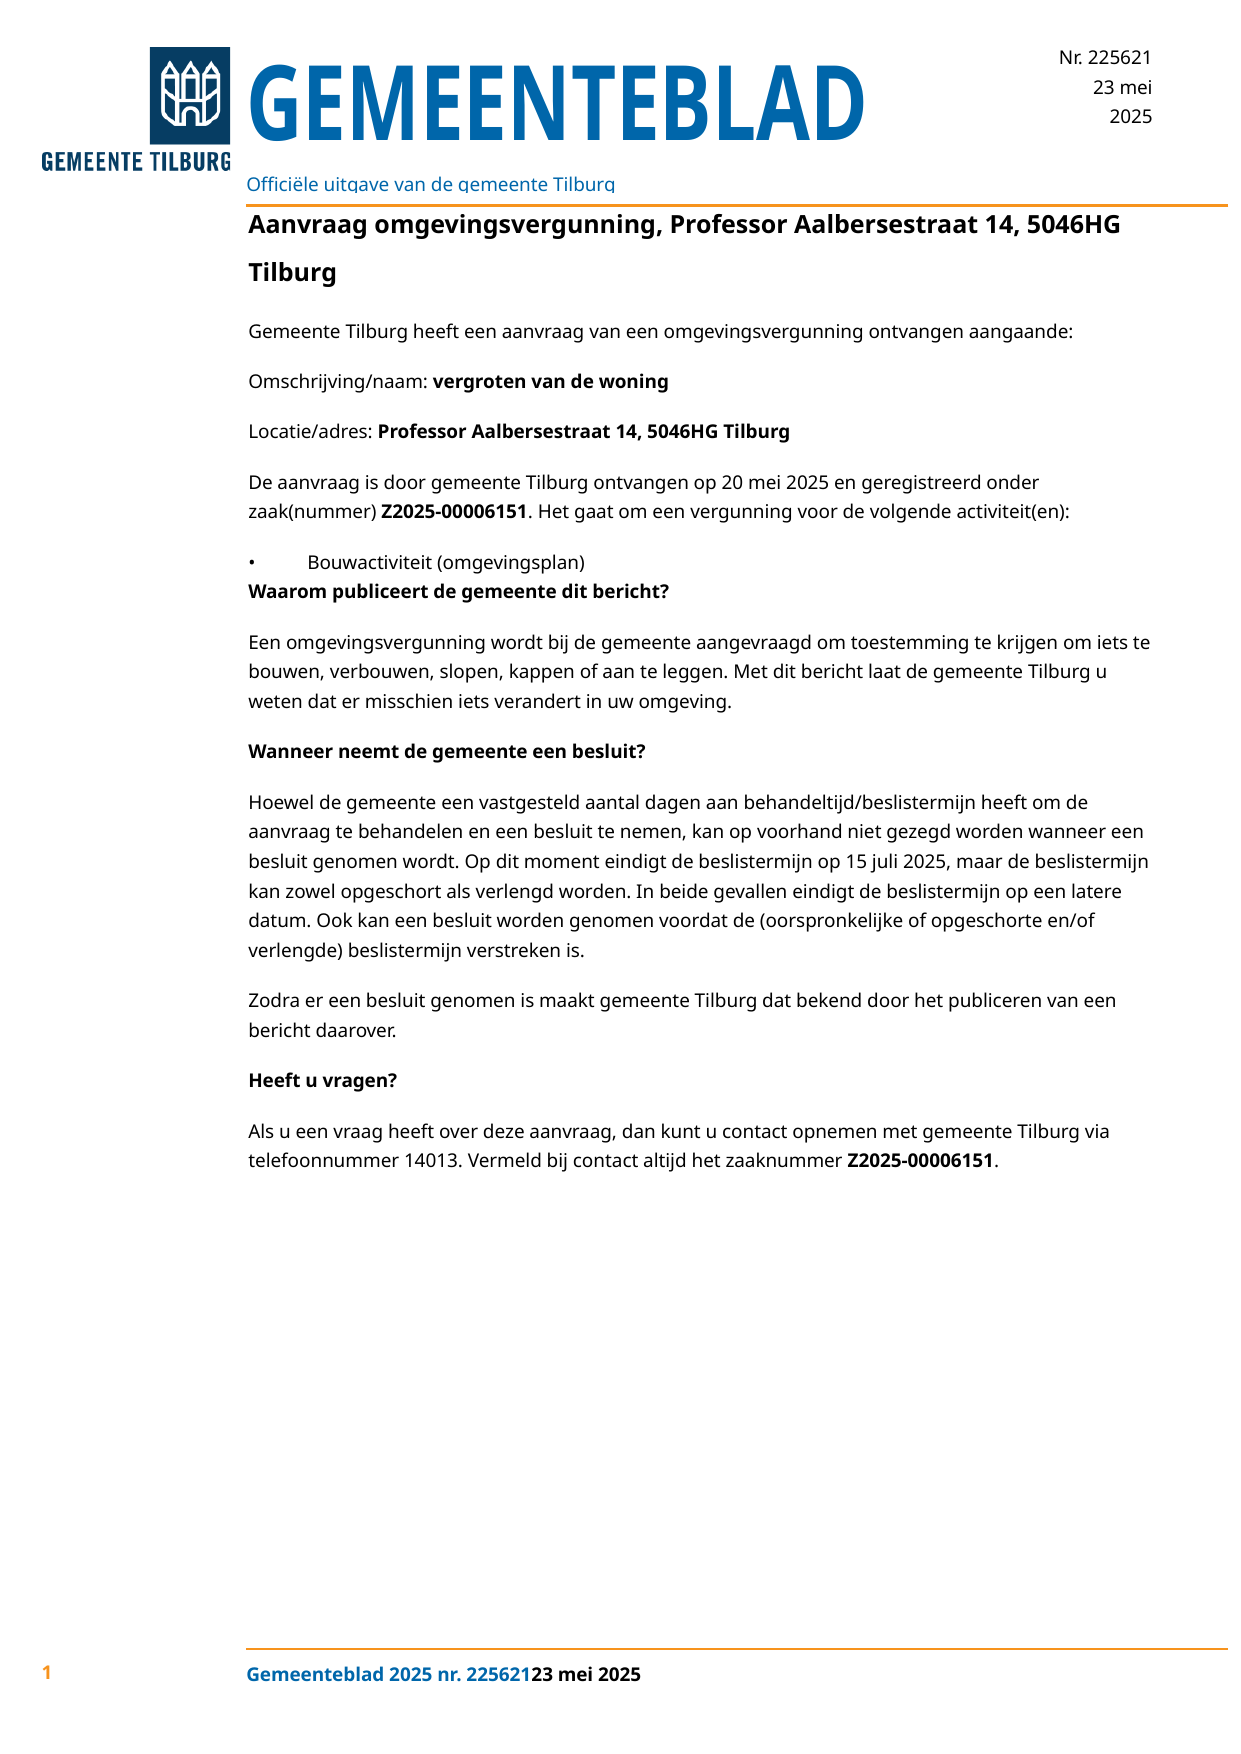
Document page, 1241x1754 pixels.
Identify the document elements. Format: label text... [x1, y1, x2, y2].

picture [41, 47, 231, 172]
text Locatie/adres: Professor Aalbersestraat 14, 5046HG Tilburg [248, 419, 1152, 444]
text Een omgevingsvergunning wordt bij de gemeente aangevraagd om toestemming te krijgen om iets te bouwen, verbouwen, slopen, kappen of aan te leggen. Met dit bericht laat de gemeente Tilburg u weten dat er misschien iets verandert in uw omgeving. [248, 629, 1152, 714]
list Bouwactiviteit (omgevingsplan) [248, 549, 1152, 575]
text Heeft u vragen? [248, 1067, 1152, 1093]
text Zodra er een besluit genomen is maakt gemeente Tilburg dat bekend door het publiceren van een bericht daarover. [248, 987, 1152, 1043]
text Omschrijving/naam: vergroten van de woning [248, 368, 1152, 394]
text De aanvraag is door gemeente Tilburg ontvangen op 20 mei 2025 en geregistreerd onder zaak(nummer) Z2025-00006151. Het gaat om een vergunning voor de volgende activiteit(en): [248, 469, 1152, 524]
text Wanneer neemt de gemeente een besluit? [248, 739, 1152, 764]
text Gemeente Tilburg heeft een aanvraag van een omgevingsvergunning ontvangen aangaande: [248, 318, 1152, 344]
text Hoewel de gemeente een vastgesteld aantal dagen aan behandeltijd/beslistermijn heeft om de aanvraag te behandelen en een besluit te nemen, kan op voorhand niet gezegd worden wanneer een besluit genomen wordt. Op dit moment eindigt de beslistermijn op 15 juli 2025, maar de beslistermijn kan zowel opgeschort als verlengd worden. In beide gevallen eindigt de beslistermijn op een latere datum. Ook kan een besluit worden genomen voordat de (oorspronkelijke of opgeschorte en/of verlengde) beslistermijn verstreken is. [248, 789, 1152, 963]
text Aanvraag omgevingsvergunning, Professor Aalbersestraat 14, 5046HG Tilburg [248, 207, 1152, 288]
text Waarom publiceert de gemeente dit bericht? [248, 579, 1152, 604]
text Als u een vraag heeft over deze aanvraag, dan kunt u contact opnemen met gemeente Tilburg via telefoonnummer 14013. Vermeld bij contact altijd het zaaknummer Z2025-00006151. [248, 1118, 1152, 1173]
